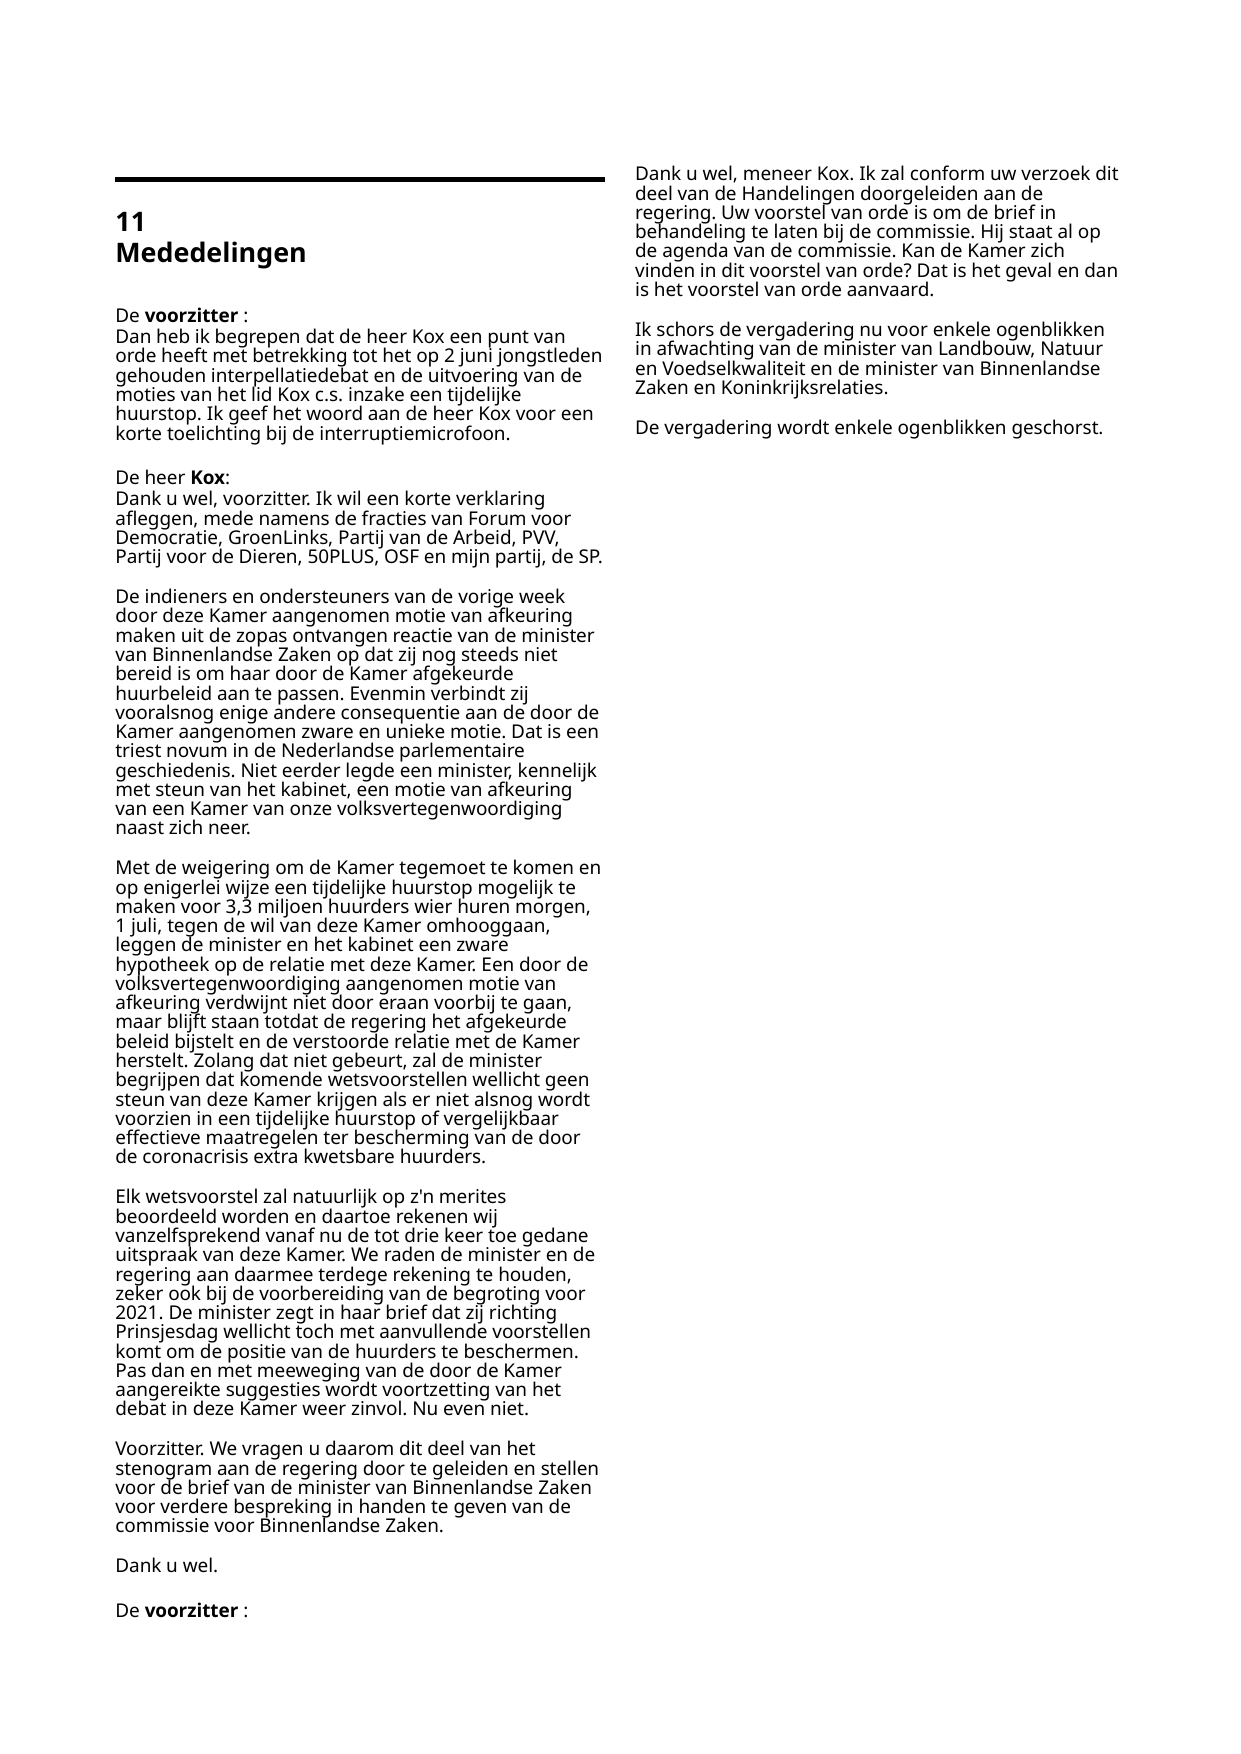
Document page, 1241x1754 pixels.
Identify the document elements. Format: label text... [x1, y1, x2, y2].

text Ik schors de vergadering nu voor enkele ogenblikken in afwachting van de minister van Landbouw, Natuur en Voedselkwaliteit en de minister van Binnenlandse Zaken en Koninkrijksrelaties. [635, 321, 1125, 398]
text De vergadering wordt enkele ogenblikken geschorst. [635, 419, 1125, 438]
text De heer Kox: [115, 464, 605, 490]
text Dank u wel, meneer Kox. Ik zal conform uw verzoek dit deel van de Handelingen doorgeleiden aan de regering. Uw voorstel van orde is om de brief in behandeling te laten bij de commissie. Hij staat al op de agenda van de commissie. Kan de Kamer zich vinden in dit voorstel van orde? Dat is het geval en dan is het voorstel van orde aanvaard. [635, 165, 1125, 300]
text Dan heb ik begrepen dat de heer Kox een punt van orde heeft met betrekking tot het op 2 juni jongstleden gehouden interpellatiedebat en de uitvoering van de moties van het lid Kox c.s. inzake een tijdelijke huurstop. Ik geef het woord aan de heer Kox voor een korte toelichting bij de interruptiemicrofoon. [115, 328, 605, 444]
text De voorzitter : [115, 1598, 605, 1623]
text De indieners en ondersteuners van de vorige week door deze Kamer aangenomen motie van afkeuring maken uit de zopas ontvangen reactie van de minister van Binnenlandse Zaken op dat zij nog steeds niet bereid is om haar door de Kamer afgekeurde huurbeleid aan te passen. Evenmin verbindt zij vooralsnog enige andere consequentie aan de door de Kamer aangenomen zware en unieke motie. Dat is een triest novum in de Nederlandse parlementaire geschiedenis. Niet eerder legde een minister, kennelijk met steun van het kabinet, een motie van afkeuring van een Kamer van onze volksvertegenwoordiging naast zich neer. [115, 588, 605, 839]
text Elk wetsvoorstel zal natuurlijk op z'n merites beoordeeld worden en daartoe rekenen wij vanzelfsprekend vanaf nu de tot drie keer toe gedane uitspraak van deze Kamer. We raden de minister en de regering aan daarmee terdege rekening te houden, zeker ook bij de voorbereiding van de begroting voor 2021. De minister zegt in haar brief dat zij richting Prinsjesdag wellicht toch met aanvullende voorstellen komt om de positie van de huurders te beschermen. Pas dan en met meeweging van de door de Kamer aangereikte suggesties wordt voortzetting van het debat in deze Kamer weer zinvol. Nu even niet. [115, 1188, 605, 1420]
text De voorzitter : [115, 302, 605, 328]
text Mededelingen [115, 239, 605, 283]
text Dank u wel, voorzitter. Ik wil een korte verklaring afleggen, mede namens de fracties van Forum voor Democratie, GroenLinks, Partij van de Arbeid, PVV, Partij voor de Dieren, 50PLUS, OSF en mijn partij, de SP. [115, 490, 605, 567]
text Voorzitter. We vragen u daarom dit deel van het stenogram aan de regering door te geleiden en stellen voor de brief van de minister van Binnenlandse Zaken voor verdere bespreking in handen te geven van de commissie voor Binnenlandse Zaken. [115, 1440, 605, 1537]
text Dank u wel. [115, 1557, 605, 1577]
text Met de weigering om de Kamer tegemoet te komen en op enigerlei wijze een tijdelijke huurstop mogelijk te maken voor 3,3 miljoen huurders wier huren morgen, 1 juli, tegen de wil van deze Kamer omhooggaan, leggen de minister en het kabinet een zware hypotheek op de relatie met deze Kamer. Een door de volksvertegenwoordiging aangenomen motie van afkeuring verdwijnt niet door eraan voorbij te gaan, maar blijft staan totdat de regering het afgekeurde beleid bijstelt en de verstoorde relatie met de Kamer herstelt. Zolang dat niet gebeurt, zal de minister begrijpen dat komende wetsvoorstellen wellicht geen steun van deze Kamer krijgen als er niet alsnog wordt voorzien in een tijdelijke huurstop of vergelijkbaar effectieve maatregelen ter bescherming van de door de coronacrisis extra kwetsbare huurders. [115, 859, 605, 1168]
text 11 [115, 203, 605, 239]
